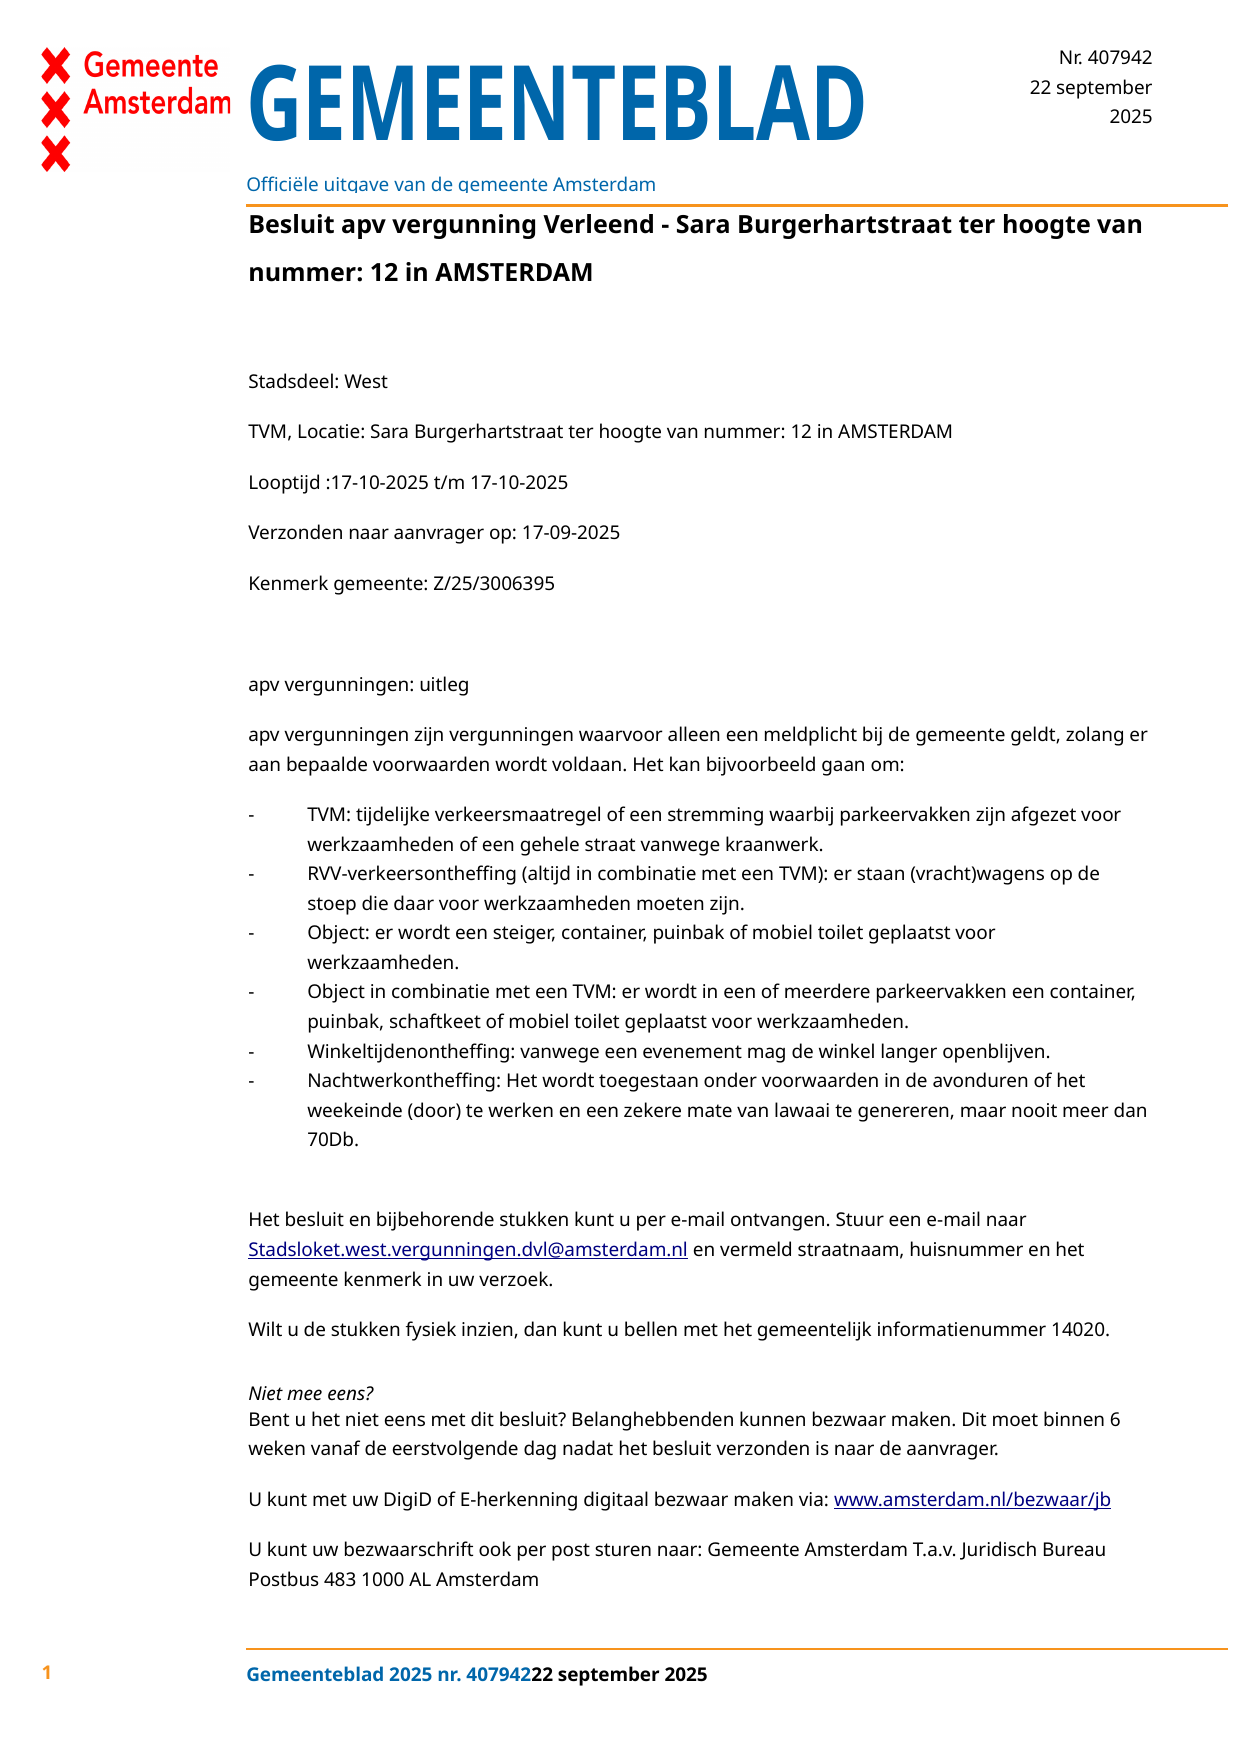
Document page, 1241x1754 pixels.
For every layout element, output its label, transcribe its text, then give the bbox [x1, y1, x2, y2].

text Bent u het niet eens met dit besluit? Belanghebbenden kunnen bezwaar maken. Dit moet binnen 6 weken vanaf de eerstvolgende dag nadat het besluit verzonden is naar de aanvrager. [248, 1406, 1152, 1461]
text apv vergunningen zijn vergunningen waarvoor alleen een meldplicht bij de gemeente geldt, zolang er aan bepaalde voorwaarden wordt voldaan. Het kan bijvoorbeeld gaan om: [248, 721, 1152, 777]
list Object: er wordt een steiger, container, puinbak of mobiel toilet geplaatst voor werkzaamheden. [248, 919, 1152, 975]
list Nachtwerkontheffing: Het wordt toegestaan onder voorwaarden in de avonduren of het weekeinde (door) te werken en een zekere mate van lawaai te genereren, maar nooit meer dan 70Db. [248, 1067, 1152, 1152]
text U kunt uw bezwaarschrift ook per post sturen naar: Gemeente Amsterdam T.a.v. Juridisch Bureau Postbus 483 1000 AL Amsterdam [248, 1536, 1152, 1592]
text Stadsdeel: West [248, 368, 1152, 394]
list Object in combinatie met een TVM: er wordt in een of meerdere parkeervakken een container, puinbak, schaftkeet of mobiel toilet geplaatst voor werkzaamheden. [248, 979, 1152, 1034]
text Verzonden naar aanvrager op: 17-09-2025 [248, 519, 1152, 545]
text Het besluit en bijbehorende stukken kunt u per e-mail ontvangen. Stuur een e-mail naar Stadsloket.west.vergunningen.dvl@amsterdam.nl en vermeld straatnaam, huisnummer en het gemeente kenmerk in uw verzoek. [248, 1207, 1152, 1292]
text Kenmerk gemeente: Z/25/3006395 [248, 570, 1152, 596]
list Winkeltijdenontheffing: vanwege een evenement mag de winkel langer openblijven. [248, 1038, 1152, 1064]
list RVV-verkeersontheffing (altijd in combinatie met een TVM): er staan (vracht)wagens op de stoep die daar voor werkzaamheden moeten zijn. [248, 860, 1152, 916]
text TVM, Locatie: Sara Burgerhartstraat ter hoogte van nummer: 12 in AMSTERDAM [248, 419, 1152, 444]
text Looptijd :17-10-2025 t/m 17-10-2025 [248, 469, 1152, 495]
text Niet mee eens? [248, 1380, 1152, 1406]
picture [41, 47, 231, 172]
text U kunt met uw DigiD of E-herkenning digitaal bezwaar maken via: www.amsterdam.nl/bezwaar/jb [248, 1486, 1152, 1512]
list TVM: tijdelijke verkeersmaatregel of een stremming waarbij parkeervakken zijn afgezet voor werkzaamheden of een gehele straat vanwege kraanwerk. [248, 801, 1152, 857]
text apv vergunningen: uitleg [248, 671, 1152, 697]
text Besluit apv vergunning Verleend - Sara Burgerhartstraat ter hoogte van nummer: 12 in AMSTERDAM [248, 207, 1152, 288]
text Wilt u de stukken fysiek inzien, dan kunt u bellen met het gemeentelijk informatienummer 14020. [248, 1316, 1152, 1342]
